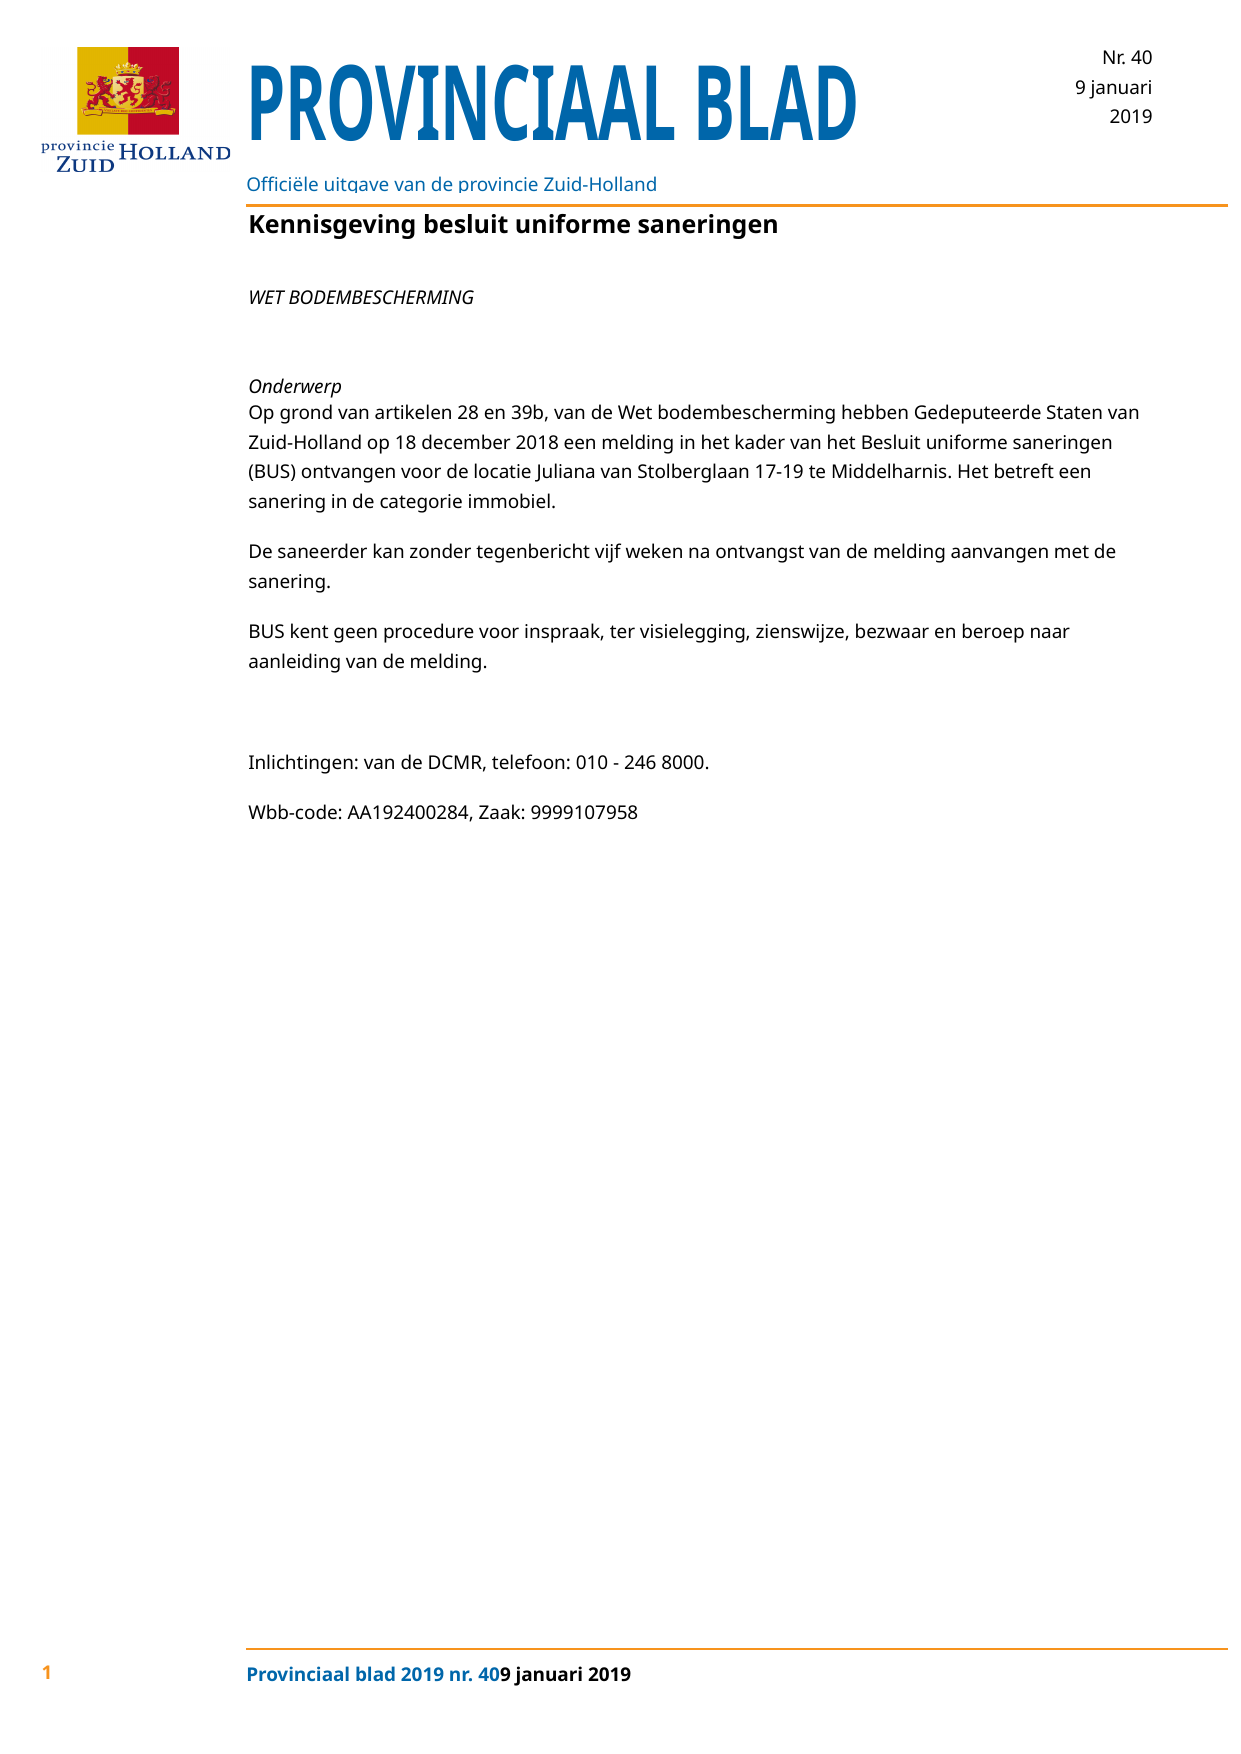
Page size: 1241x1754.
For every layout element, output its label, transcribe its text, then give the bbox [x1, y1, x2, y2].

text Kennisgeving besluit uniforme saneringen [248, 207, 1152, 241]
text BUS kent geen procedure voor inspraak, ter visielegging, zienswijze, bezwaar en beroep naar aanleiding van de melding. [248, 618, 1152, 674]
text Wbb-code: AA192400284, Zaak: 9999107958 [248, 799, 1152, 825]
picture [41, 47, 231, 172]
text Inlichtingen: van de DCMR, telefoon: 010 - 246 8000. [248, 749, 1152, 774]
text Op grond van artikelen 28 en 39b, van de Wet bodembescherming hebben Gedeputeerde Staten van Zuid-Holland op 18 december 2018 een melding in het kader van het Besluit uniforme saneringen (BUS) ontvangen voor de locatie Juliana van Stolberglaan 17-19 te Middelharnis. Het betreft een sanering in de categorie immobiel. [248, 399, 1152, 514]
text Onderwerp [248, 373, 1152, 399]
text De saneerder kan zonder tegenbericht vijf weken na ontvangst van de melding aanvangen met de sanering. [248, 538, 1152, 594]
text WET BODEMBESCHERMING [248, 284, 1152, 309]
